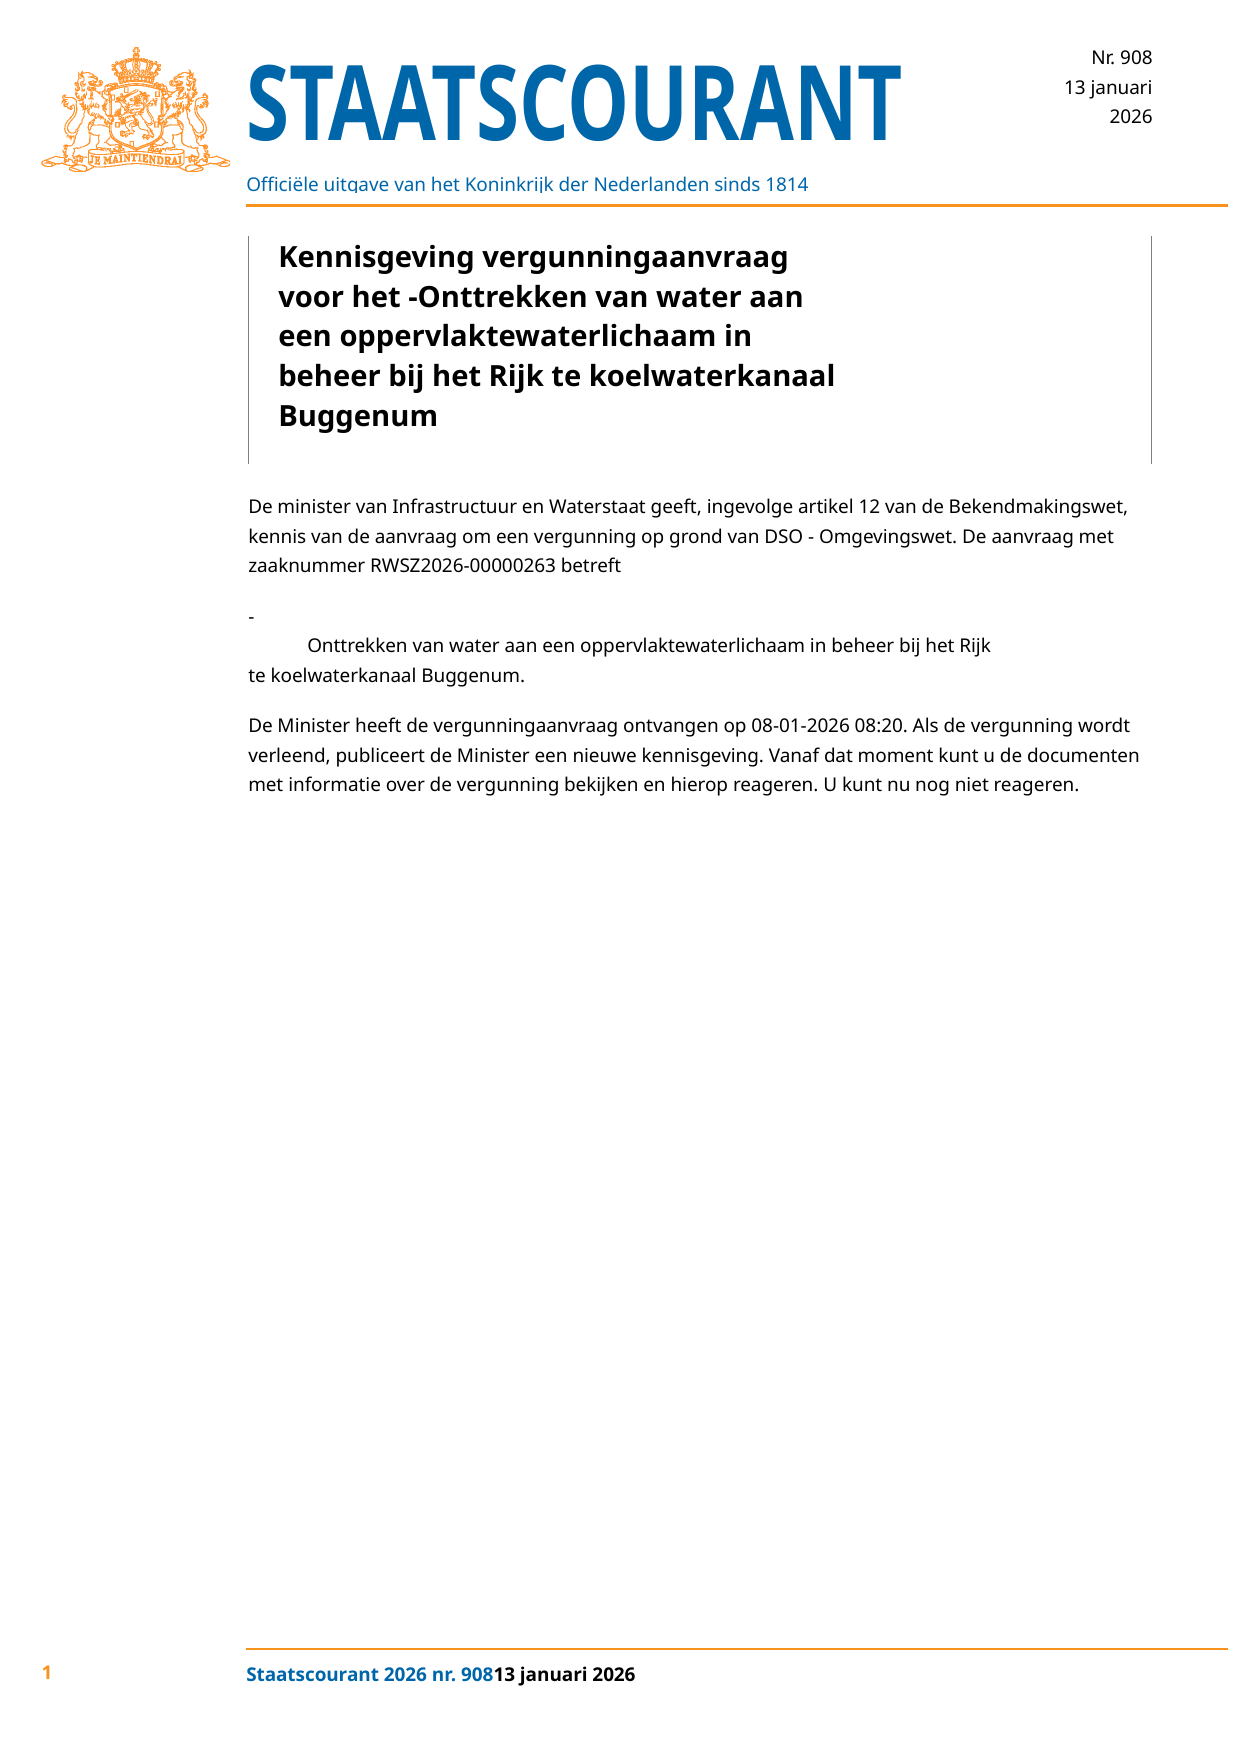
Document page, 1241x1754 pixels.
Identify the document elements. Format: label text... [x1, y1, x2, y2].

text te koelwaterkanaal Buggenum. [248, 662, 1152, 688]
list Onttrekken van water aan een oppervlaktewaterlichaam in beheer bij het Rijk [248, 632, 1152, 658]
table_header Kennisgeving vergunningaanvraag voor het -Onttrekken van water aan een oppervlaktewaterlichaam in beheer bij het Rijk te koelwaterkanaal Buggenum [249, 236, 850, 464]
table_header [850, 236, 912, 413]
table_header [1090, 236, 1151, 413]
text De minister van Infrastructuur en Waterstaat geeft, ingevolge artikel 12 van de Bekendmakingswet, kennis van de aanvraag om een vergunning op grond van DSO - Omgevingswet. De aanvraag met zaaknummer RWSZ2026-00000263 betreft [248, 493, 1152, 578]
picture [912, 236, 1090, 414]
text De Minister heeft de vergunningaanvraag ontvangen op 08-01-2026 08:20. Als de vergunning wordt verleend, publiceert de Minister een nieuwe kennisgeving. Vanaf dat moment kunt u de documenten met informatie over de vergunning bekijken en hierop reageren. U kunt nu nog niet reageren. [248, 712, 1152, 797]
table_header [850, 414, 1151, 464]
picture [41, 47, 231, 172]
